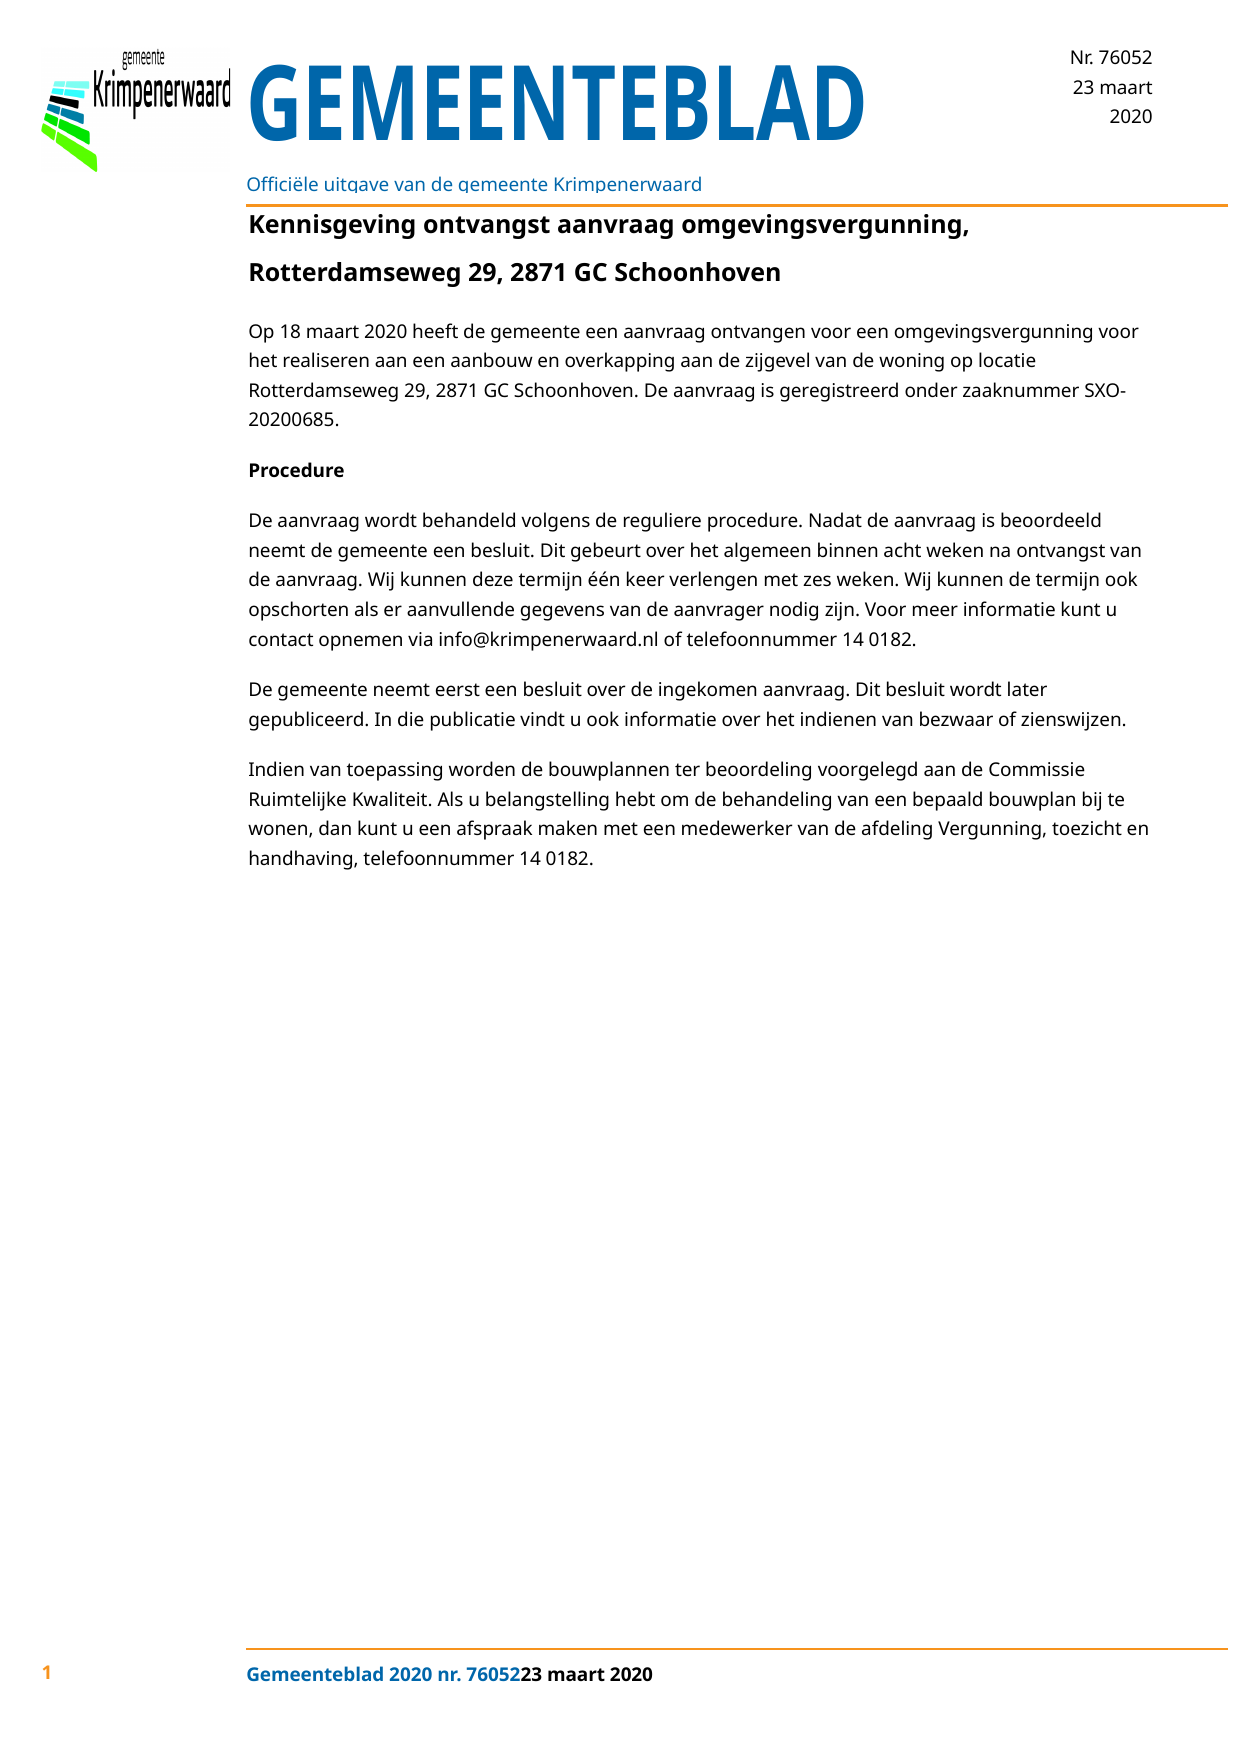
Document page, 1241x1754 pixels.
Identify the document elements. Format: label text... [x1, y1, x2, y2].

text De gemeente neemt eerst een besluit over de ingekomen aanvraag. Dit besluit wordt later gepubliceerd. In die publicatie vindt u ook informatie over het indienen van bezwaar of zienswijzen. [248, 676, 1152, 732]
text Op 18 maart 2020 heeft de gemeente een aanvraag ontvangen voor een omgevingsvergunning voor het realiseren aan een aanbouw en overkapping aan de zijgevel van de woning op locatie Rotterdamseweg 29, 2871 GC Schoonhoven. De aanvraag is geregistreerd onder zaaknummer SXO-20200685. [248, 318, 1152, 432]
picture [41, 47, 231, 172]
text Indien van toepassing worden de bouwplannen ter beoordeling voorgelegd aan de Commissie Ruimtelijke Kwaliteit. Als u belangstelling hebt om de behandeling van een bepaald bouwplan bij te wonen, dan kunt u een afspraak maken met een medewerker van de afdeling Vergunning, toezicht en handhaving, telefoonnummer 14 0182. [248, 756, 1152, 871]
text De aanvraag wordt behandeld volgens de reguliere procedure. Nadat de aanvraag is beoordeeld neemt de gemeente een besluit. Dit gebeurt over het algemeen binnen acht weken na ontvangst van de aanvraag. Wij kunnen deze termijn één keer verlengen met zes weken. Wij kunnen de termijn ook opschorten als er aanvullende gegevens van de aanvrager nodig zijn. Voor meer informatie kunt u contact opnemen via info@krimpenerwaard.nl of telefoonnummer 14 0182. [248, 507, 1152, 652]
text Procedure [248, 457, 1152, 483]
text Kennisgeving ontvangst aanvraag omgevingsvergunning, Rotterdamseweg 29, 2871 GC Schoonhoven [248, 207, 1152, 288]
